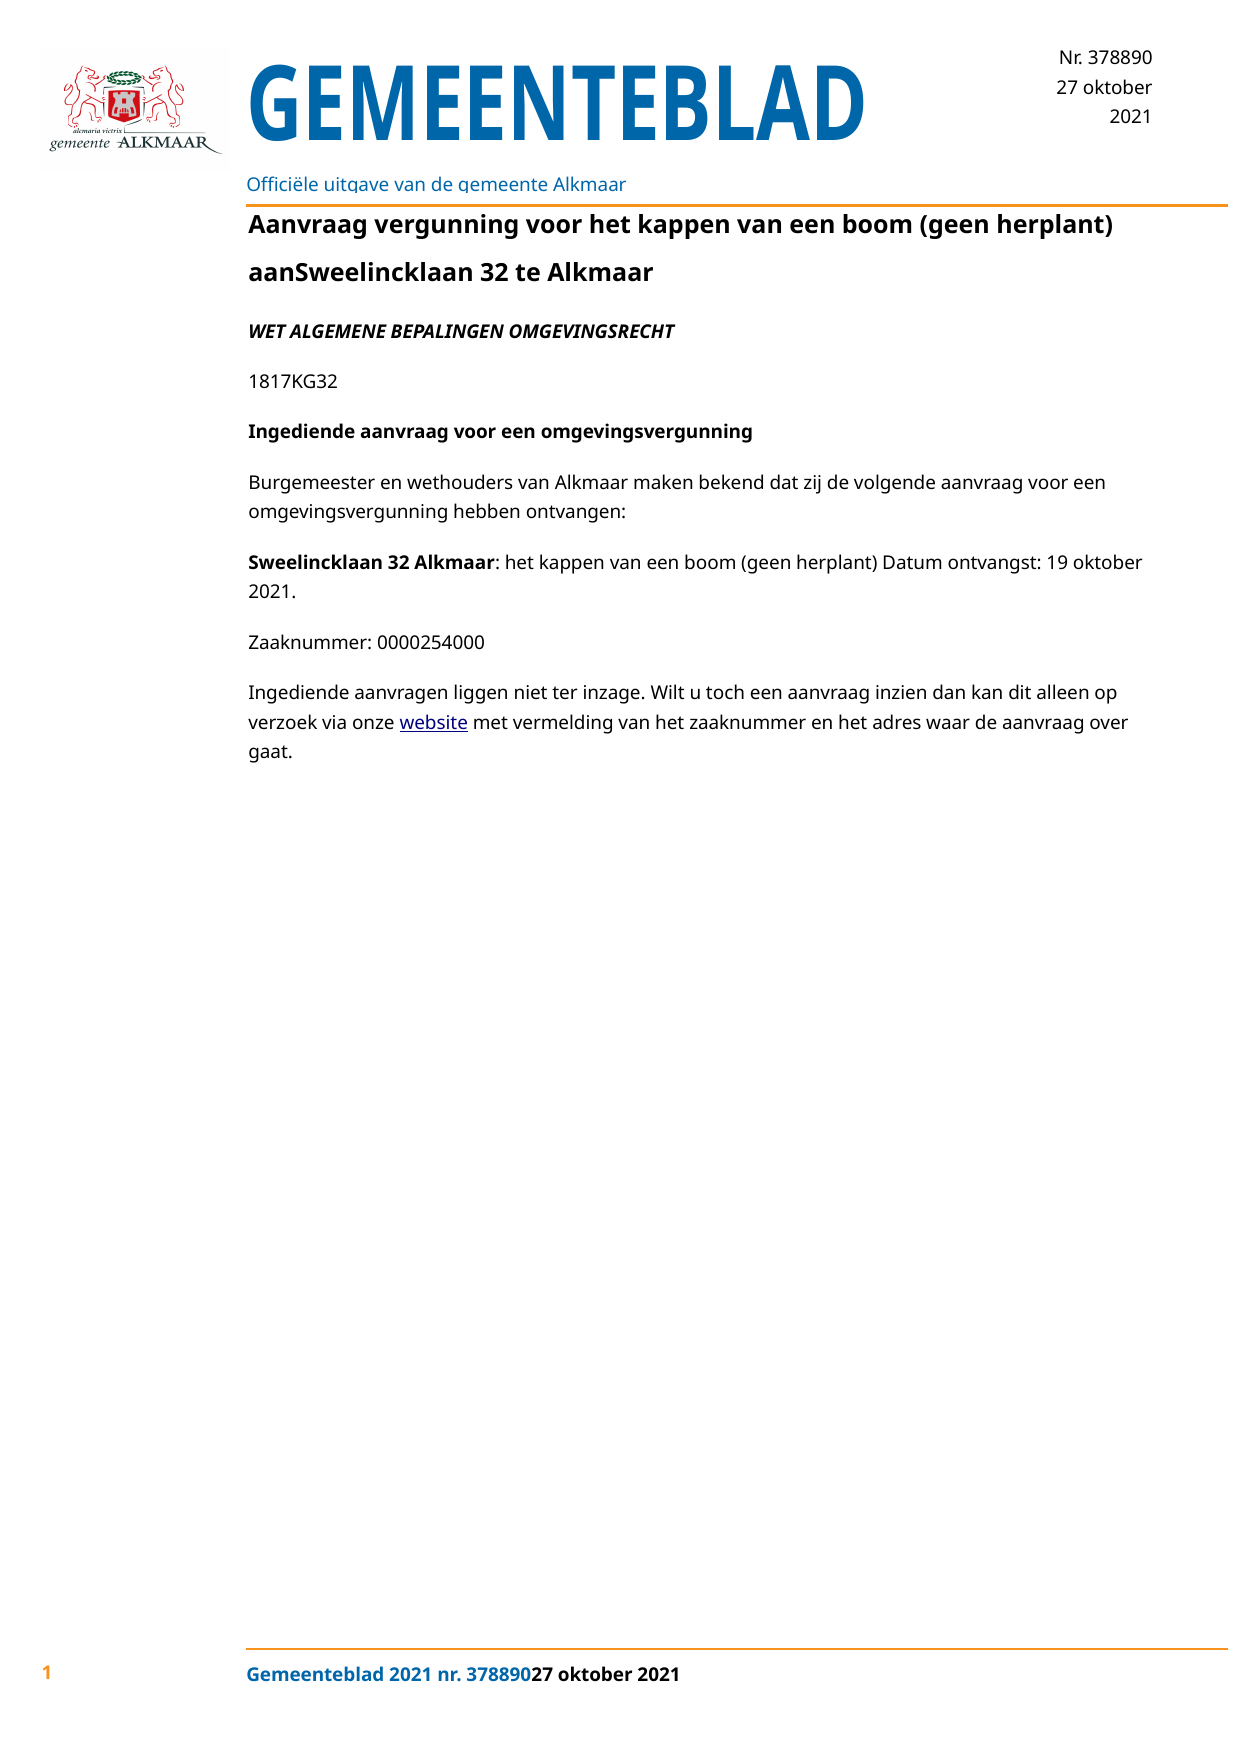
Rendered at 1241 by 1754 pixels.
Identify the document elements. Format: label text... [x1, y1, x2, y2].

text Ingediende aanvraag voor een omgevingsvergunning [248, 419, 1152, 444]
text Aanvraag vergunning voor het kappen van een boom (geen herplant) aanSweelincklaan 32 te Alkmaar [248, 207, 1152, 288]
text Zaaknummer: 0000254000 [248, 629, 1152, 655]
picture [41, 47, 231, 172]
text Ingediende aanvragen liggen niet ter inzage. Wilt u toch een aanvraag inzien dan kan dit alleen op verzoek via onze website met vermelding van het zaaknummer en het adres waar de aanvraag over gaat. [248, 679, 1152, 764]
text Burgemeester en wethouders van Alkmaar maken bekend dat zij de volgende aanvraag voor een omgevingsvergunning hebben ontvangen: [248, 469, 1152, 524]
text Sweelincklaan 32 Alkmaar: het kappen van een boom (geen herplant) Datum ontvangst: 19 oktober 2021. [248, 549, 1152, 604]
text WET ALGEMENE BEPALINGEN OMGEVINGSRECHT [248, 318, 1152, 344]
text 1817KG32 [248, 368, 1152, 394]
